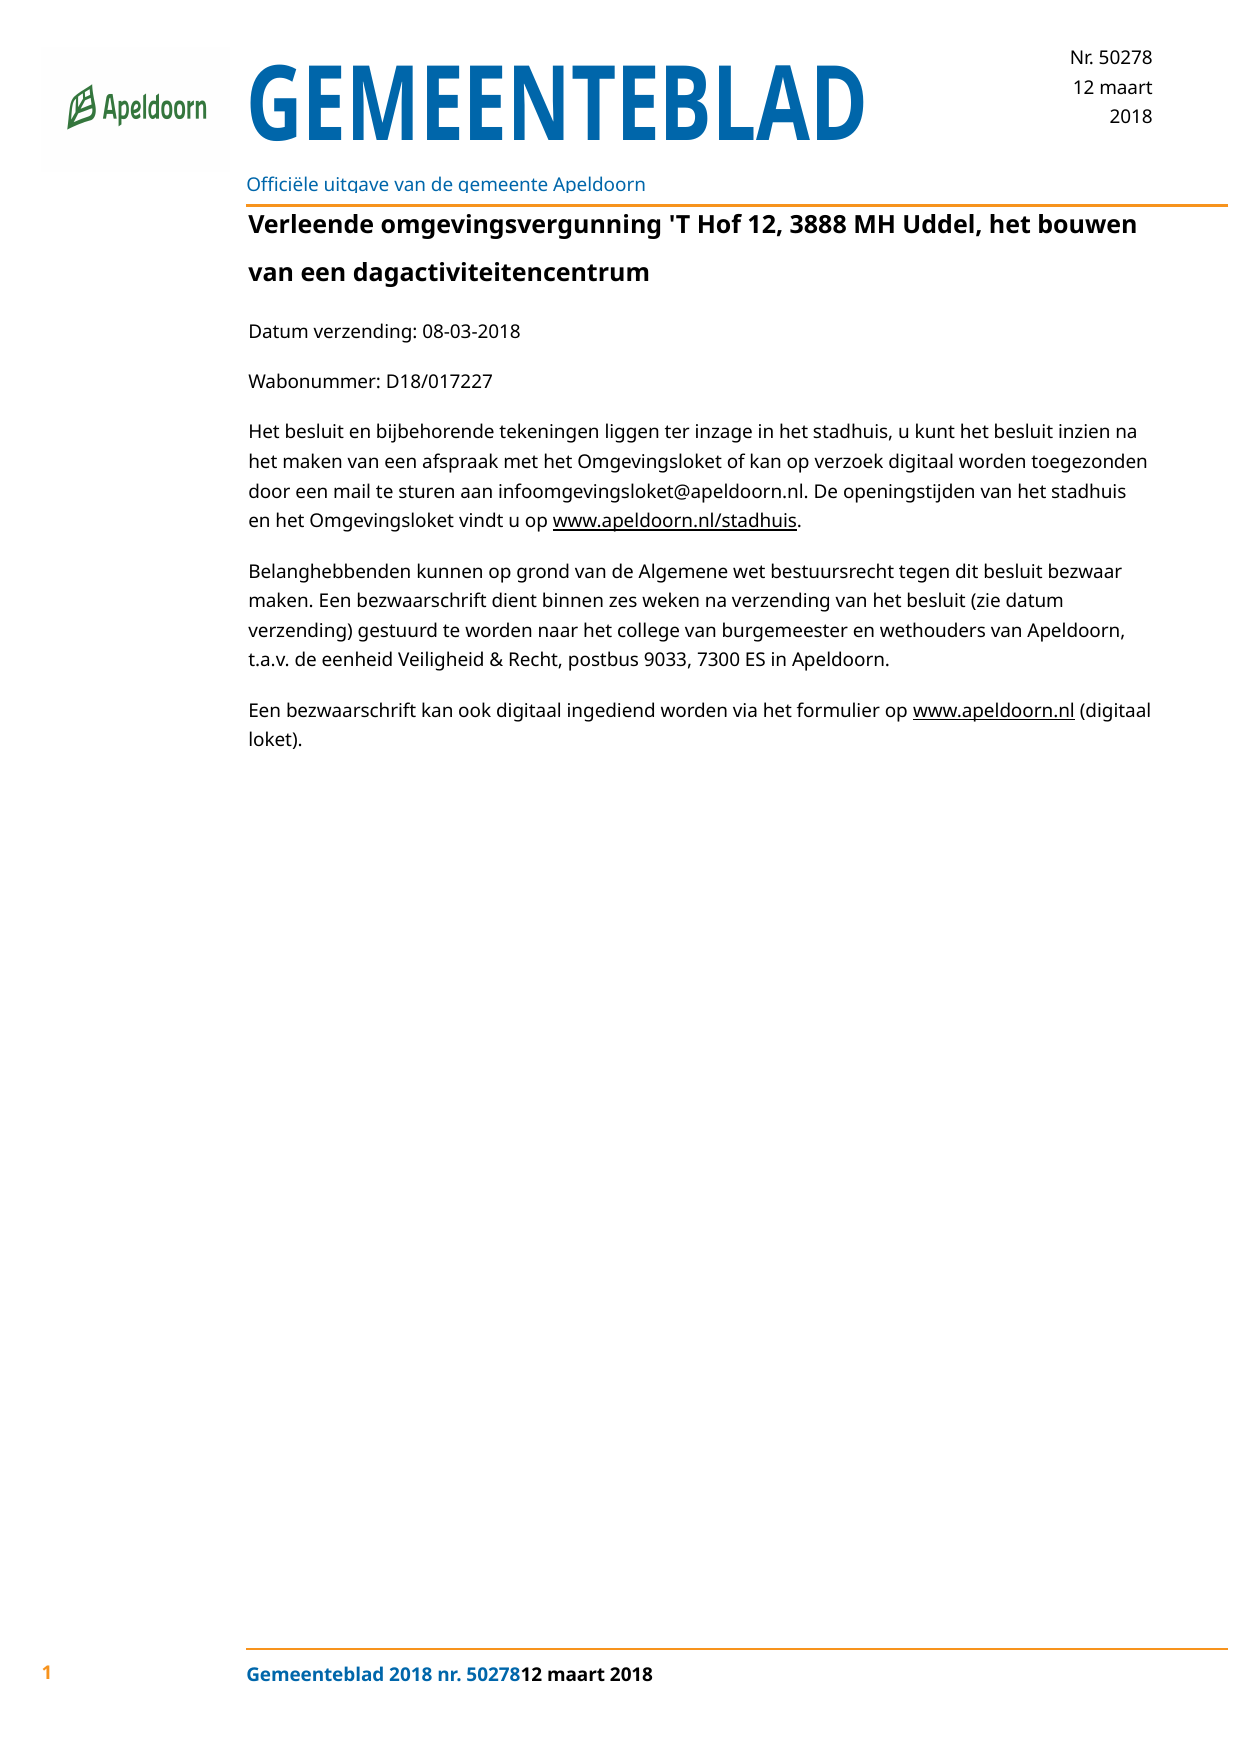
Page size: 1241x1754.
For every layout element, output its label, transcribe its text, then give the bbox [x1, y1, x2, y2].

text Wabonummer: D18/017227 [248, 368, 1152, 394]
text Een bezwaarschrift kan ook digitaal ingediend worden via het formulier op www.apeldoorn.nl (digitaal loket). [248, 697, 1152, 752]
text Het besluit en bijbehorende tekeningen liggen ter inzage in het stadhuis, u kunt het besluit inzien na het maken van een afspraak met het Omgevingsloket of kan op verzoek digitaal worden toegezonden door een mail te sturen aan infoomgevingsloket@apeldoorn.nl. De openingstijden van het stadhuis en het Omgevingsloket vindt u op www.apeldoorn.nl/stadhuis. [248, 419, 1152, 533]
text Datum verzending: 08-03-2018 [248, 318, 1152, 344]
text Belanghebbenden kunnen op grond van de Algemene wet bestuursrecht tegen dit besluit bezwaar maken. Een bezwaarschrift dient binnen zes weken na verzending van het besluit (zie datum verzending) gestuurd te worden naar het college van burgemeester en wethouders van Apeldoorn, t.a.v. de eenheid Veiligheid & Recht, postbus 9033, 7300 ES in Apeldoorn. [248, 558, 1152, 672]
picture [41, 47, 231, 172]
text Verleende omgevingsvergunning 'T Hof 12, 3888 MH Uddel, het bouwen van een dagactiviteitencentrum [248, 207, 1152, 288]
